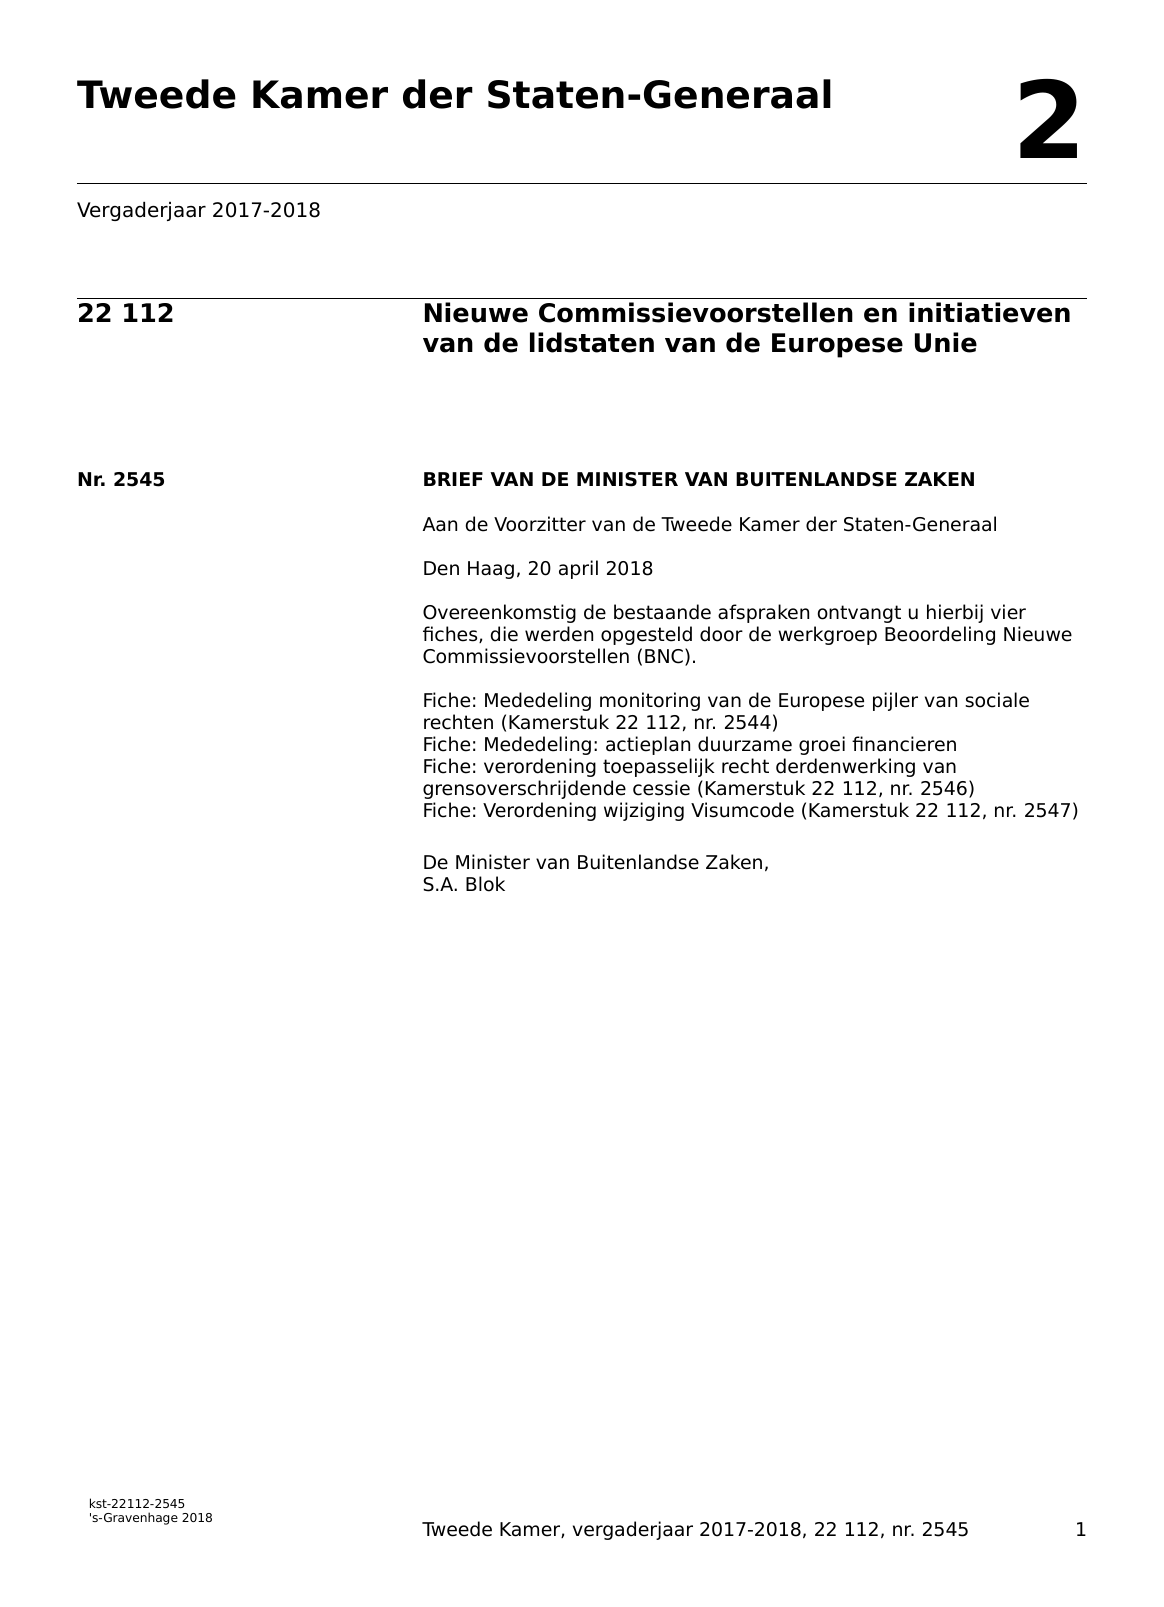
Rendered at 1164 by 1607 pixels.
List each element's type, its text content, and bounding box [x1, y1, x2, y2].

subtitle Nr. 2545 BRIEF VAN DE MINISTER VAN BUITENLANDSE ZAKEN [77, 469, 1087, 491]
table_header Tweede Kamer der Staten-Generaal [77, 59, 886, 183]
text Fiche: Mededeling: actieplan duurzame groei financieren [422, 734, 1087, 756]
text Aan de Voorzitter van de Tweede Kamer der Staten-Generaal [422, 513, 1087, 536]
text Fiche: Verordening wijziging Visumcode (Kamerstuk 22 112, nr. 2547) [422, 800, 1087, 822]
text Fiche: Mededeling monitoring van de Europese pijler van sociale rechten (Kamerstuk 22 112, nr. 2544) [422, 690, 1087, 734]
text Den Haag, 20 april 2018 [422, 558, 1087, 580]
text De Minister van Buitenlandse Zaken, S.A. Blok [422, 852, 1087, 896]
table_header 2 [886, 59, 1087, 183]
subtitle 22 112 Nieuwe Commissievoorstellen en initiatieven van de lidstaten van de Europese Unie [77, 299, 1087, 358]
text Fiche: verordening toepasselijk recht derdenwerking van grensoverschrijdende cessie (Kamerstuk 22 112, nr. 2546) [422, 756, 1087, 800]
text 's-Gravenhage 2018 [88, 1511, 323, 1525]
table_cell Vergaderjaar 2017-2018 [77, 184, 1087, 298]
text kst-22112-2545 [88, 1497, 323, 1511]
text Overeenkomstig de bestaande afspraken ontvangt u hierbij vier fiches, die werden opgesteld door de werkgroep Beoordeling Nieuwe Commissievoorstellen (BNC). [422, 602, 1087, 668]
